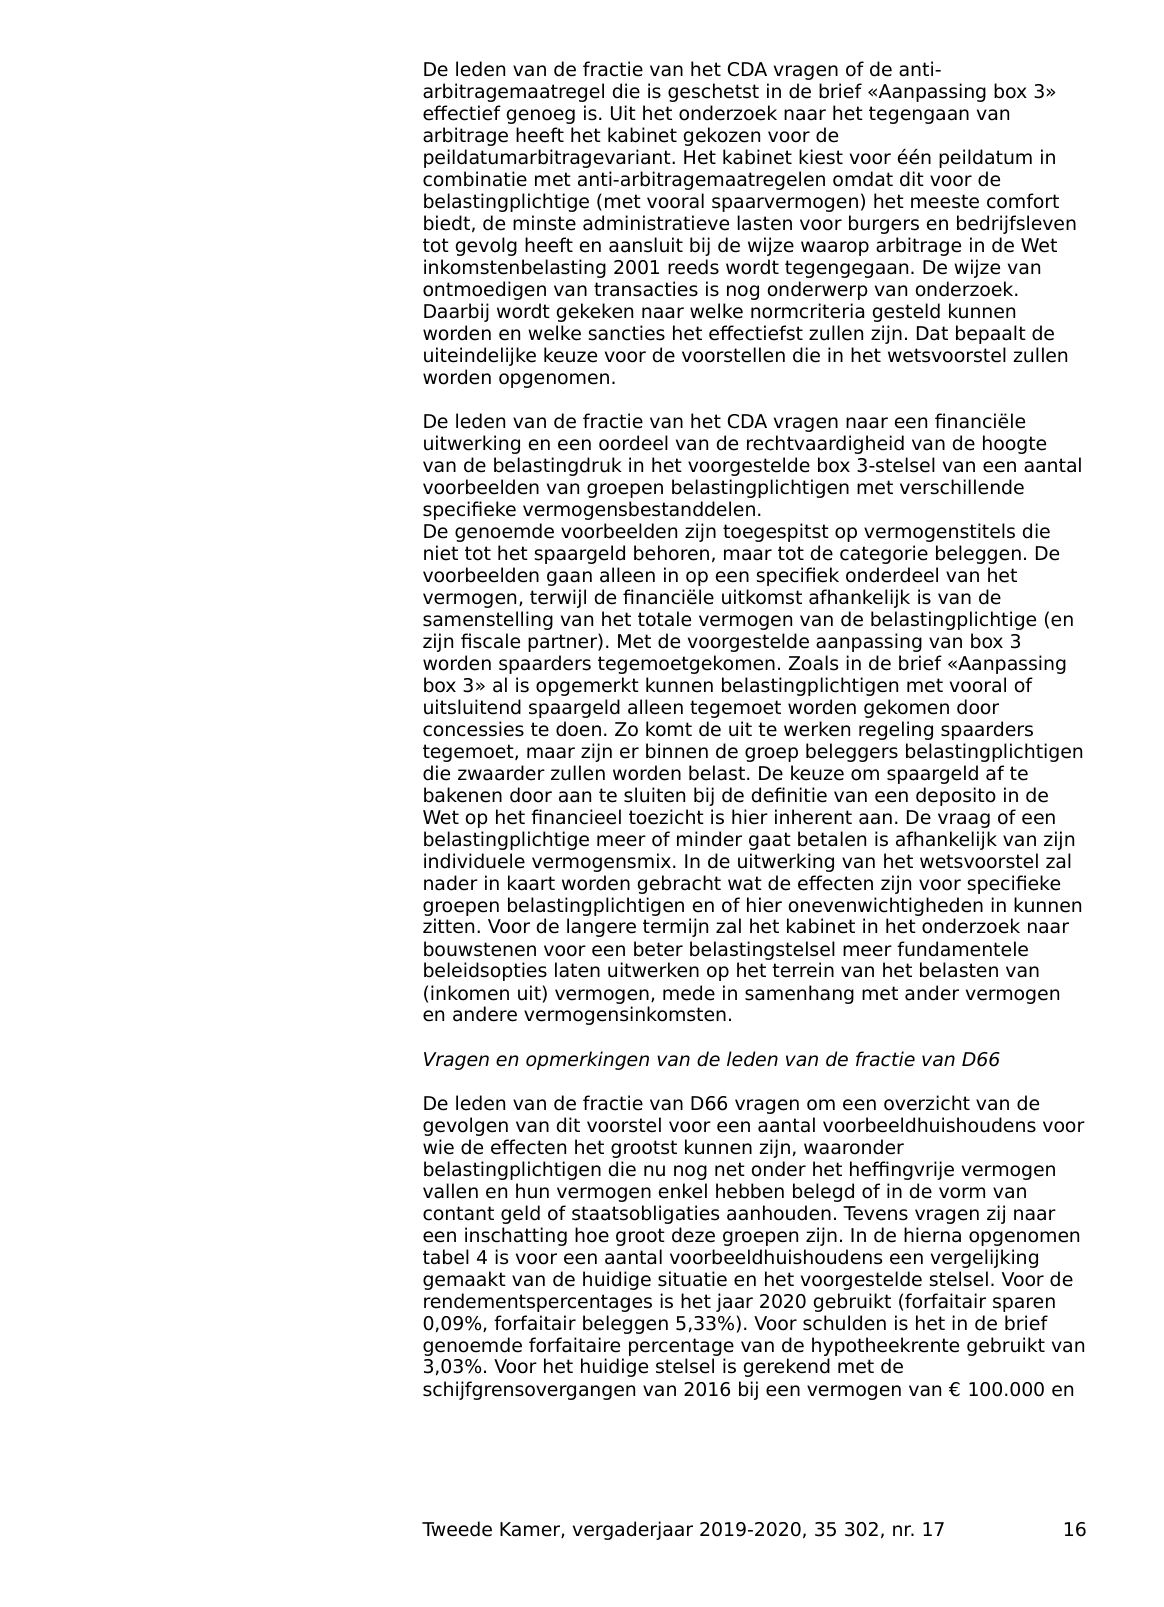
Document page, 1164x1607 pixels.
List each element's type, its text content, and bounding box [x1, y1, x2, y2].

text De genoemde voorbeelden zijn toegespitst op vermogenstitels die niet tot het spaargeld behoren, maar tot de categorie beleggen. De voorbeelden gaan alleen in op een specifiek onderdeel van het vermogen, terwijl de financiële uitkomst afhankelijk is van de samenstelling van het totale vermogen van de belastingplichtige (en zijn fiscale partner). Met de voorgestelde aanpassing van box 3 worden spaarders tegemoetgekomen. Zoals in de brief «Aanpassing box 3» al is opgemerkt kunnen belastingplichtigen met vooral of uitsluitend spaargeld alleen tegemoet worden gekomen door concessies te doen. Zo komt de uit te werken regeling spaarders tegemoet, maar zijn er binnen de groep beleggers belastingplichtigen die zwaarder zullen worden belast. De keuze om spaargeld af te bakenen door aan te sluiten bij de definitie van een deposito in de Wet op het financieel toezicht is hier inherent aan. De vraag of een belastingplichtige meer of minder gaat betalen is afhankelijk van zijn individuele vermogensmix. In de uitwerking van het wetsvoorstel zal nader in kaart worden gebracht wat de effecten zijn voor specifieke groepen belastingplichtigen en of hier onevenwichtigheden in kunnen zitten. Voor de langere termijn zal het kabinet in het onderzoek naar bouwstenen voor een beter belastingstelsel meer fundamentele beleidsopties laten uitwerken op het terrein van het belasten van (inkomen uit) vermogen, mede in samenhang met ander vermogen en andere vermogensinkomsten. [422, 521, 1087, 1026]
subtitle Vragen en opmerkingen van de leden van de fractie van D66 [422, 1048, 1087, 1071]
text De leden van de fractie van het CDA vragen naar een financiële uitwerking en een oordeel van de rechtvaardigheid van de hoogte van de belastingdruk in het voorgestelde box 3-stelsel van een aantal voorbeelden van groepen belastingplichtigen met verschillende specifieke vermogensbestanddelen. [422, 411, 1087, 521]
text De leden van de fractie van het CDA vragen of de anti-arbitragemaatregel die is geschetst in de brief «Aanpassing box 3» effectief genoeg is. Uit het onderzoek naar het tegengaan van arbitrage heeft het kabinet gekozen voor de peildatumarbitragevariant. Het kabinet kiest voor één peildatum in combinatie met anti-arbitragemaatregelen omdat dit voor de belastingplichtige (met vooral spaarvermogen) het meeste comfort biedt, de minste administratieve lasten voor burgers en bedrijfsleven tot gevolg heeft en aansluit bij de wijze waarop arbitrage in de Wet inkomstenbelasting 2001 reeds wordt tegengegaan. De wijze van ontmoedigen van transacties is nog onderwerp van onderzoek. Daarbij wordt gekeken naar welke normcriteria gesteld kunnen worden en welke sancties het effectiefst zullen zijn. Dat bepaalt de uiteindelijke keuze voor de voorstellen die in het wetsvoorstel zullen worden opgenomen. [422, 59, 1087, 389]
text De leden van de fractie van D66 vragen om een overzicht van de gevolgen van dit voorstel voor een aantal voorbeeldhuishoudens voor wie de effecten het grootst kunnen zijn, waaronder belastingplichtigen die nu nog net onder het heffingvrije vermogen vallen en hun vermogen enkel hebben belegd of in de vorm van contant geld of staatsobligaties aanhouden. Tevens vragen zij naar een inschatting hoe groot deze groepen zijn. In de hierna opgenomen tabel 4 is voor een aantal voorbeeldhuishoudens een vergelijking gemaakt van de huidige situatie en het voorgestelde stelsel. Voor de rendementspercentages is het jaar 2020 gebruikt (forfaitair sparen 0,09%, forfaitair beleggen 5,33%). Voor schulden is het in de brief genoemde forfaitaire percentage van de hypotheekrente gebruikt van 3,03%. Voor het huidige stelsel is gerekend met de schijfgrensovergangen van 2016 bij een vermogen van € 100.000 en [422, 1093, 1087, 1400]
